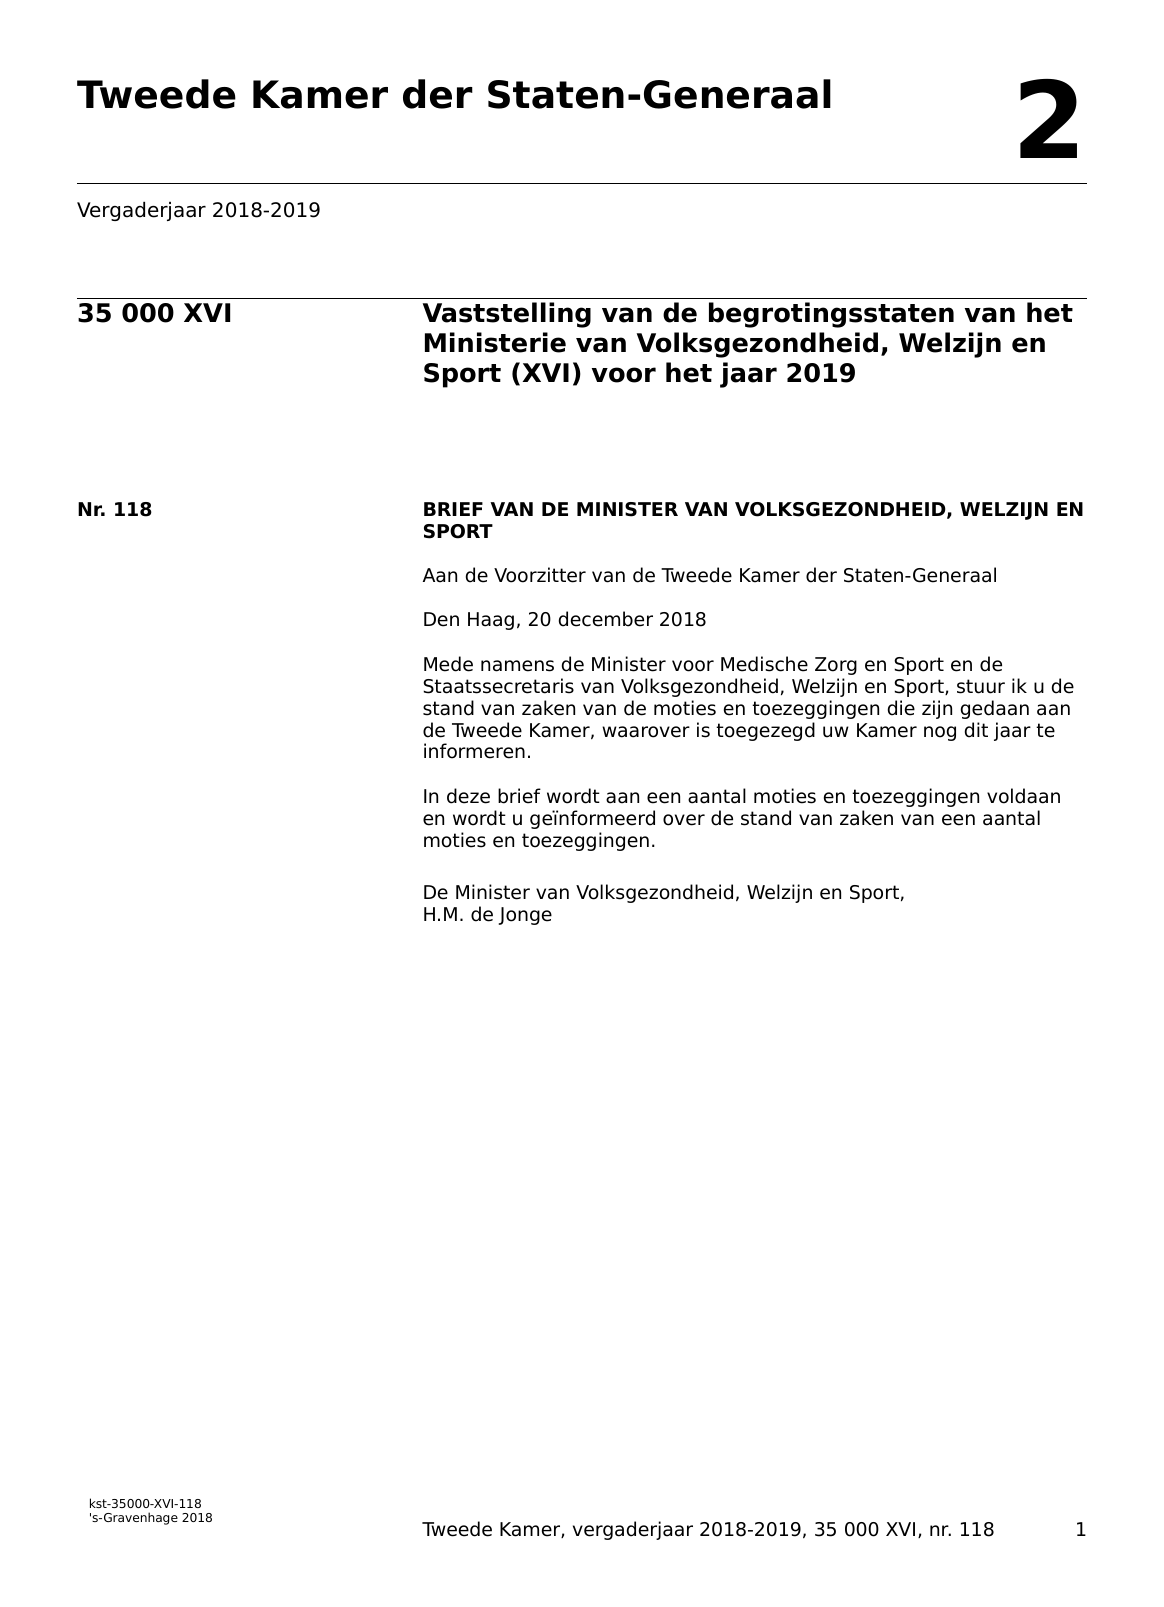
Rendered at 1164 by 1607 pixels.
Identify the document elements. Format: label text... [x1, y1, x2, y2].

text Aan de Voorzitter van de Tweede Kamer der Staten-Generaal [422, 565, 1087, 587]
table_cell Vergaderjaar 2018-2019 [77, 184, 1087, 298]
text Mede namens de Minister voor Medische Zorg en Sport en de Staatssecretaris van Volksgezondheid, Welzijn en Sport, stuur ik u de stand van zaken van de moties en toezeggingen die zijn gedaan aan de Tweede Kamer, waarover is toegezegd uw Kamer nog dit jaar te informeren. [422, 653, 1087, 763]
text kst-35000-XVI-118 [88, 1497, 323, 1511]
text De Minister van Volksgezondheid, Welzijn en Sport, H.M. de Jonge [422, 882, 1087, 926]
table_header 2 [886, 59, 1087, 183]
text In deze brief wordt aan een aantal moties en toezeggingen voldaan en wordt u geïnformeerd over de stand van zaken van een aantal moties en toezeggingen. [422, 786, 1087, 852]
subtitle Nr. 118 BRIEF VAN DE MINISTER VAN VOLKSGEZONDHEID, WELZIJN EN SPORT [77, 499, 1087, 543]
text 's-Gravenhage 2018 [88, 1511, 323, 1525]
text Den Haag, 20 december 2018 [422, 609, 1087, 631]
table_header Tweede Kamer der Staten-Generaal [77, 59, 886, 183]
subtitle 35 000 XVI Vaststelling van de begrotingsstaten van het Ministerie van Volksgezondheid, Welzijn en Sport (XVI) voor het jaar 2019 [77, 299, 1087, 388]
